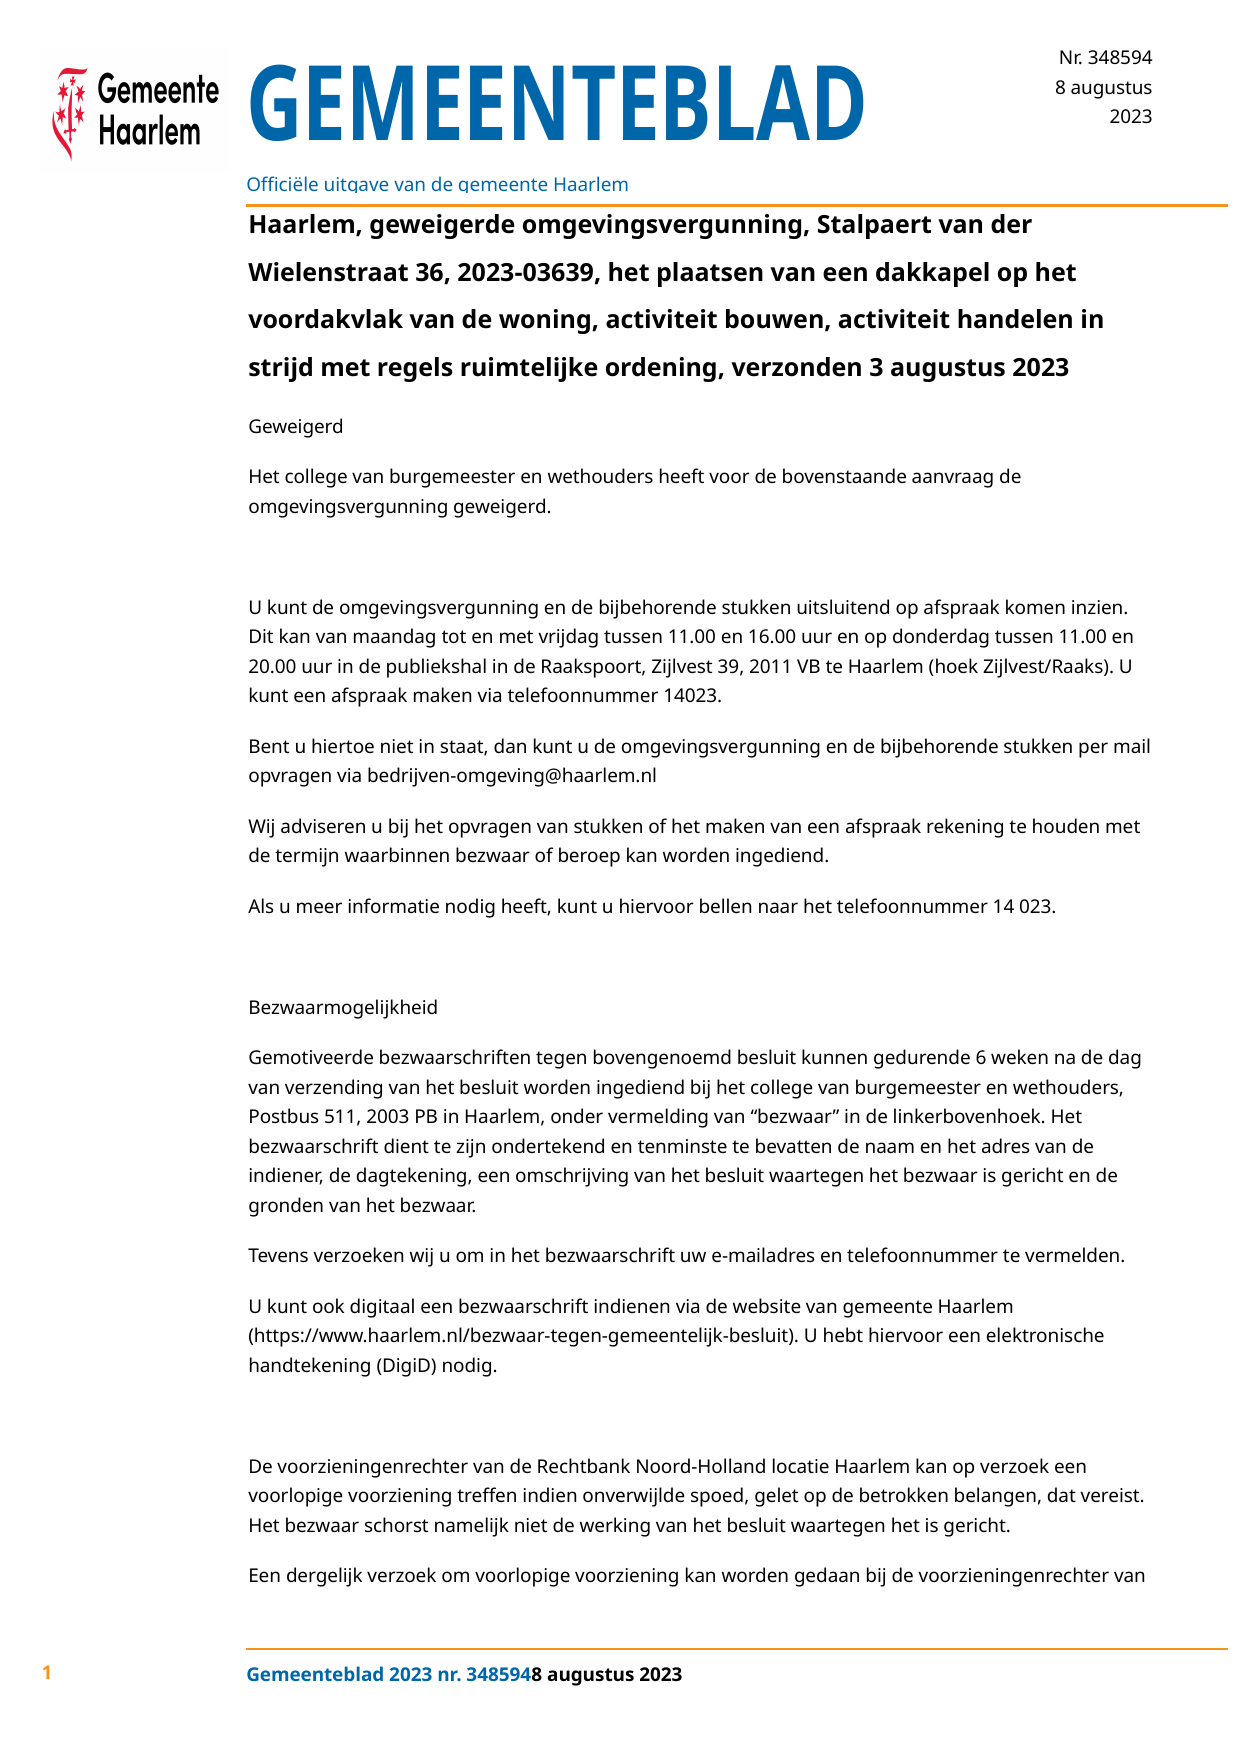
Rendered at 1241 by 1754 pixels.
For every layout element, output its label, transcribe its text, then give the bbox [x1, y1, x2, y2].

text Gemotiveerde bezwaarschriften tegen bovengenoemd besluit kunnen gedurende 6 weken na de dag van verzending van het besluit worden ingediend bij het college van burgemeester en wethouders, Postbus 511, 2003 PB in Haarlem, onder vermelding van “bezwaar” in de linkerbovenhoek. Het bezwaarschrift dient te zijn ondertekend en tenminste te bevatten de naam en het adres van de indiener, de dagtekening, een omschrijving van het besluit waartegen het bezwaar is gericht en de gronden van het bezwaar. [248, 1044, 1152, 1218]
picture [41, 47, 231, 172]
text Bezwaarmogelijkheid [248, 994, 1152, 1020]
text Geweigerd [248, 413, 1152, 439]
text Bent u hiertoe niet in staat, dan kunt u de omgevingsvergunning en de bijbehorende stukken per mail opvragen via bedrijven-omgeving@haarlem.nl [248, 733, 1152, 788]
text Tevens verzoeken wij u om in het bezwaarschrift uw e-mailadres en telefoonnummer te vermelden. [248, 1243, 1152, 1268]
text Een dergelijk verzoek om voorlopige voorziening kan worden gedaan bij de voorzieningenrechter van [248, 1563, 1152, 1588]
text Wij adviseren u bij het opvragen van stukken of het maken van een afspraak rekening te houden met de termijn waarbinnen bezwaar of beroep kan worden ingediend. [248, 813, 1152, 868]
text De voorzieningenrechter van de Rechtbank Noord-Holland locatie Haarlem kan op verzoek een voorlopige voorziening treffen indien onverwijlde spoed, gelet op de betrokken belangen, dat vereist. Het bezwaar schorst namelijk niet de werking van het besluit waartegen het is gericht. [248, 1453, 1152, 1538]
text U kunt ook digitaal een bezwaarschrift indienen via de website van gemeente Haarlem (https://www.haarlem.nl/bezwaar-tegen-gemeentelijk-besluit). U hebt hiervoor een elektronische handtekening (DigiD) nodig. [248, 1293, 1152, 1378]
text Als u meer informatie nodig heeft, kunt u hiervoor bellen naar het telefoonnummer 14 023. [248, 893, 1152, 919]
text Het college van burgemeester en wethouders heeft voor de bovenstaande aanvraag de omgevingsvergunning geweigerd. [248, 463, 1152, 519]
text Haarlem, geweigerde omgevingsvergunning, Stalpaert van der Wielenstraat 36, 2023-03639, het plaatsen van een dakkapel op het voordakvlak van de woning, activiteit bouwen, activiteit handelen in strijd met regels ruimtelijke ordening, verzonden 3 augustus 2023 [248, 207, 1152, 384]
text U kunt de omgevingsvergunning en de bijbehorende stukken uitsluitend op afspraak komen inzien. Dit kan van maandag tot en met vrijdag tussen 11.00 en 16.00 uur en op donderdag tussen 11.00 en 20.00 uur in de publiekshal in de Raakspoort, Zijlvest 39, 2011 VB te Haarlem (hoek Zijlvest/Raaks). U kunt een afspraak maken via telefoonnummer 14023. [248, 594, 1152, 708]
